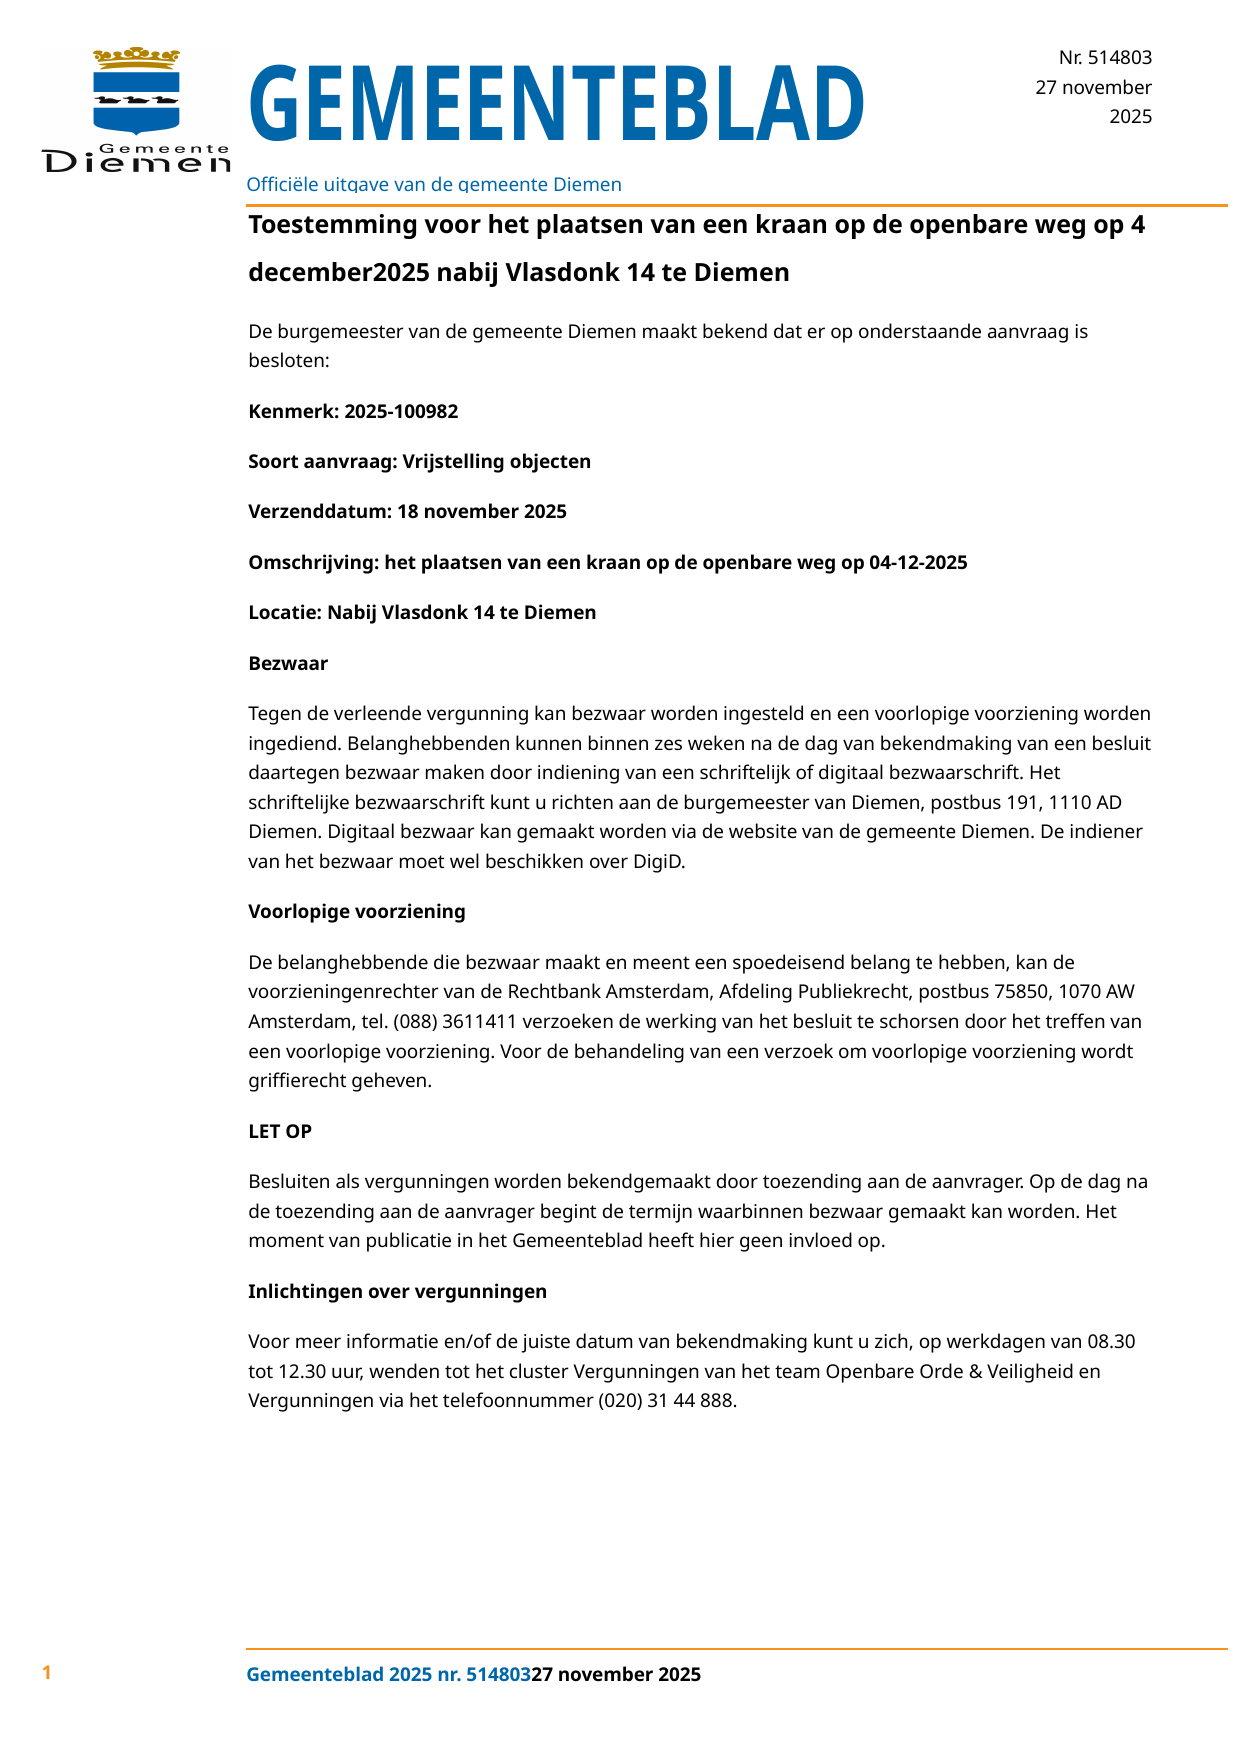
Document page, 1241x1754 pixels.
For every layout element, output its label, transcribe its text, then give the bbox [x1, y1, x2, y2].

text LET OP [248, 1118, 1152, 1144]
text Inlichtingen over vergunningen [248, 1278, 1152, 1304]
text Toestemming voor het plaatsen van een kraan op de openbare weg op 4 december2025 nabij Vlasdonk 14 te Diemen [248, 207, 1152, 288]
text Soort aanvraag: Vrijstelling objecten [248, 448, 1152, 474]
text Locatie: Nabij Vlasdonk 14 te Diemen [248, 599, 1152, 625]
text Kenmerk: 2025-100982 [248, 398, 1152, 424]
text Voor meer informatie en/of de juiste datum van bekendmaking kunt u zich, op werkdagen van 08.30 tot 12.30 uur, wenden tot het cluster Vergunningen van het team Openbare Orde & Veiligheid en Vergunningen via het telefoonnummer (020) 31 44 888. [248, 1328, 1152, 1413]
picture [41, 47, 231, 172]
text Verzenddatum: 18 november 2025 [248, 499, 1152, 524]
text De burgemeester van de gemeente Diemen maakt bekend dat er op onderstaande aanvraag is besloten: [248, 318, 1152, 373]
text Tegen de verleende vergunning kan bezwaar worden ingesteld en een voorlopige voorziening worden ingediend. Belanghebbenden kunnen binnen zes weken na de dag van bekendmaking van een besluit daartegen bezwaar maken door indiening van een schriftelijk of digitaal bezwaarschrift. Het schriftelijke bezwaarschrift kunt u richten aan de burgemeester van Diemen, postbus 191, 1110 AD Diemen. Digitaal bezwaar kan gemaakt worden via de website van de gemeente Diemen. De indiener van het bezwaar moet wel beschikken over DigiD. [248, 700, 1152, 874]
text De belanghebbende die bezwaar maakt en meent een spoedeisend belang te hebben, kan de voorzieningenrechter van de Rechtbank Amsterdam, Afdeling Publiekrecht, postbus 75850, 1070 AW Amsterdam, tel. (088) 3611411 verzoeken de werking van het besluit te schorsen door het treffen van een voorlopige voorziening. Voor de behandeling van een verzoek om voorlopige voorziening wordt griffierecht geheven. [248, 949, 1152, 1093]
text Omschrijving: het plaatsen van een kraan op de openbare weg op 04-12-2025 [248, 549, 1152, 575]
text Besluiten als vergunningen worden bekendgemaakt door toezending aan de aanvrager. Op de dag na de toezending aan de aanvrager begint de termijn waarbinnen bezwaar gemaakt kan worden. Het moment van publicatie in het Gemeenteblad heeft hier geen invloed op. [248, 1168, 1152, 1253]
text Bezwaar [248, 650, 1152, 676]
text Voorlopige voorziening [248, 899, 1152, 924]
